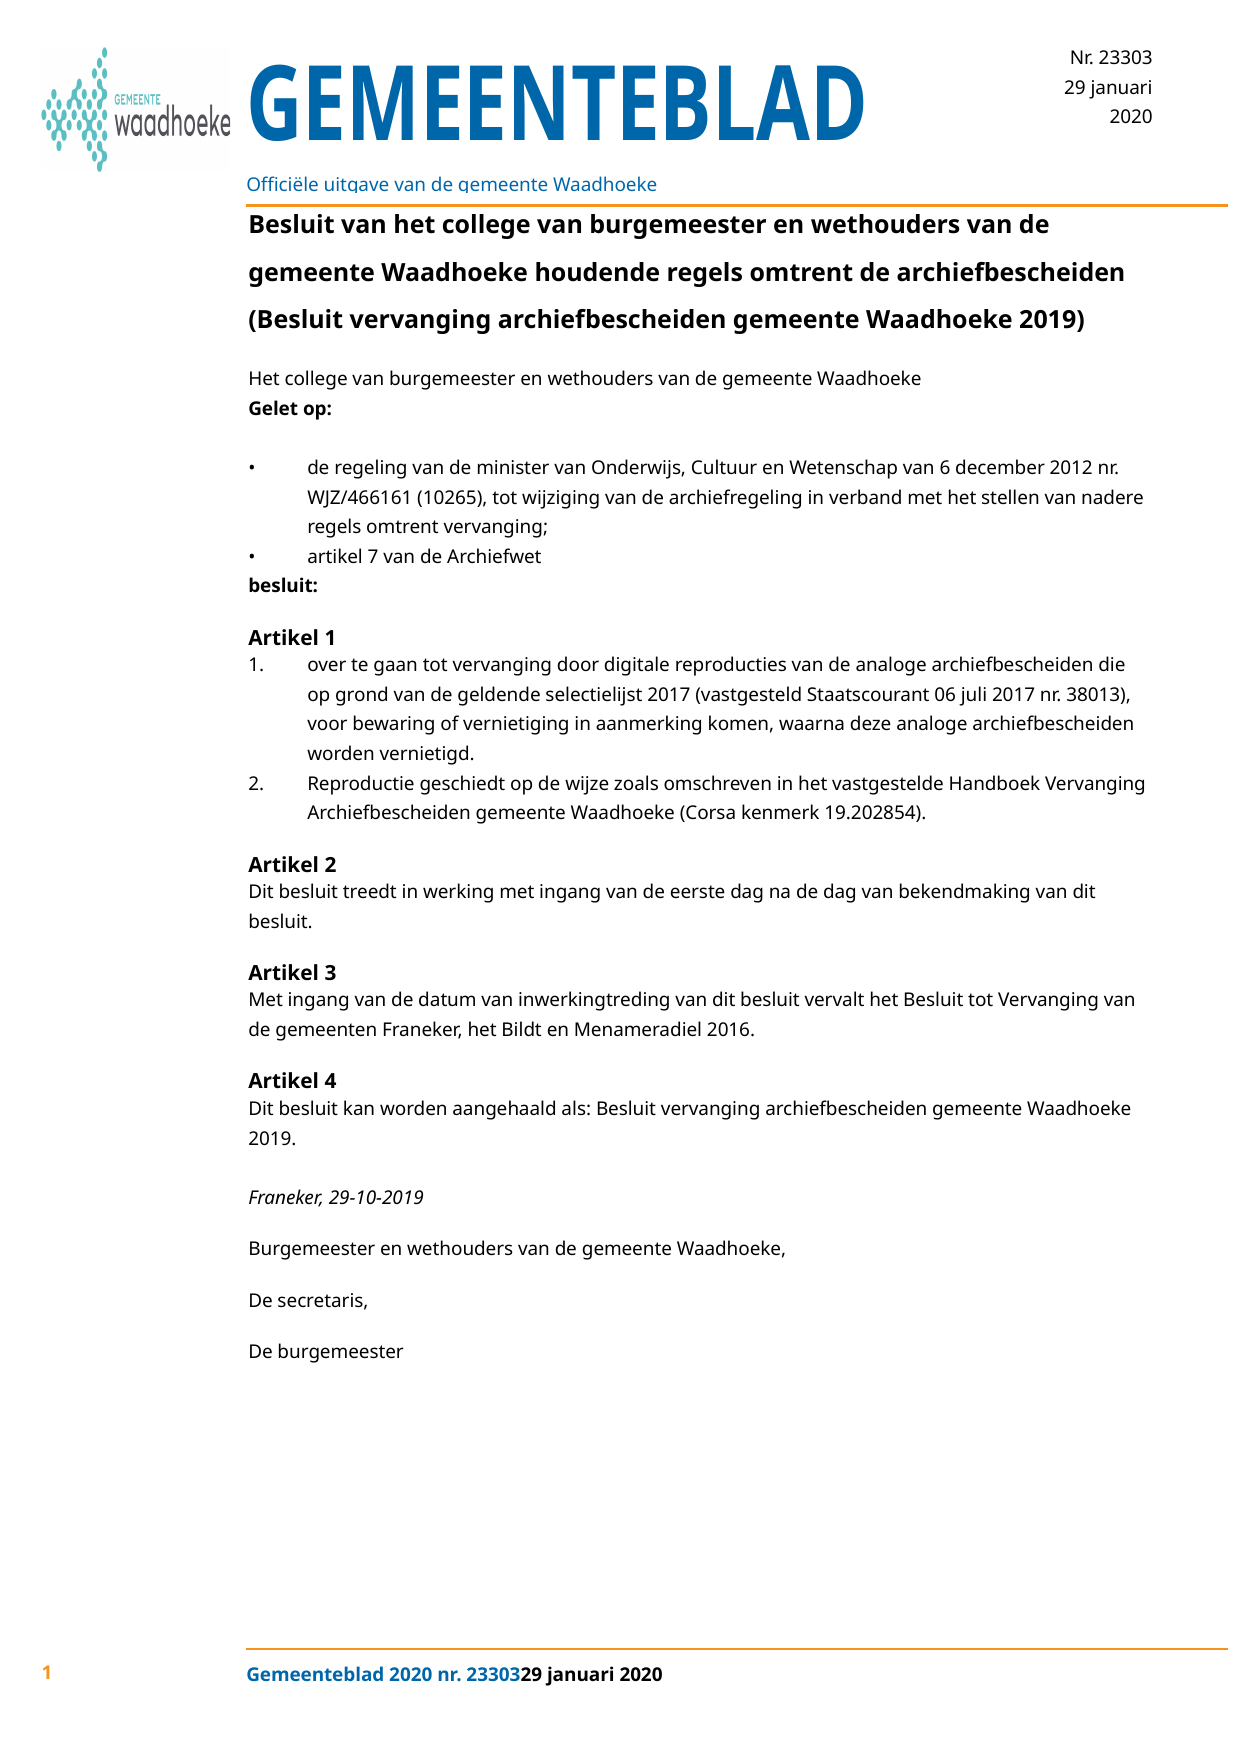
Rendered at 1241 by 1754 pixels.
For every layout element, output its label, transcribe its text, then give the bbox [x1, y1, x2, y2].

text Met ingang van de datum van inwerkingtreding van dit besluit vervalt het Besluit tot Vervanging van de gemeenten Franeker, het Bildt en Menameradiel 2016. [248, 987, 1152, 1042]
text Artikel 3 [248, 958, 1152, 987]
text Franeker, 29-10-2019 [248, 1184, 1152, 1209]
list Reproductie geschiedt op de wijze zoals omschreven in het vastgestelde Handboek Vervanging Archiefbescheiden gemeente Waadhoeke (Corsa kenmerk 19.202854). [248, 770, 1152, 825]
text Dit besluit treedt in werking met ingang van de eerste dag na de dag van bekendmaking van dit besluit. [248, 878, 1152, 933]
list artikel 7 van de Archiefwet [248, 543, 1152, 569]
list de regeling van de minister van Onderwijs, Cultuur en Wetenschap van 6 december 2012 nr. WJZ/466161 (10265), tot wijziging van de archiefregeling in verband met het stellen van nadere regels omtrent vervanging; [248, 454, 1152, 539]
text Het college van burgemeester en wethouders van de gemeente Waadhoeke [248, 366, 1152, 391]
text Artikel 2 [248, 850, 1152, 878]
text Dit besluit kan worden aangehaald als: Besluit vervanging archiefbescheiden gemeente Waadhoeke 2019. [248, 1095, 1152, 1150]
text De secretaris, [248, 1287, 1152, 1312]
list over te gaan tot vervanging door digitale reproducties van de analoge archiefbescheiden die op grond van de geldende selectielijst 2017 (vastgesteld Staatscourant 06 juli 2017 nr. 38013), voor bewaring of vernietiging in aanmerking komen, waarna deze analoge archiefbescheiden worden vernietigd. [248, 651, 1152, 766]
text Gelet op: [248, 395, 1152, 421]
text besluit: [248, 573, 1152, 598]
picture [41, 47, 231, 172]
text Besluit van het college van burgemeester en wethouders van de gemeente Waadhoeke houdende regels omtrent de archiefbescheiden (Besluit vervanging archiefbescheiden gemeente Waadhoeke 2019) [248, 207, 1152, 336]
text Artikel 4 [248, 1067, 1152, 1095]
text Artikel 1 [248, 623, 1152, 651]
text De burgemeester [248, 1338, 1152, 1364]
text Burgemeester en wethouders van de gemeente Waadhoeke, [248, 1235, 1152, 1261]
